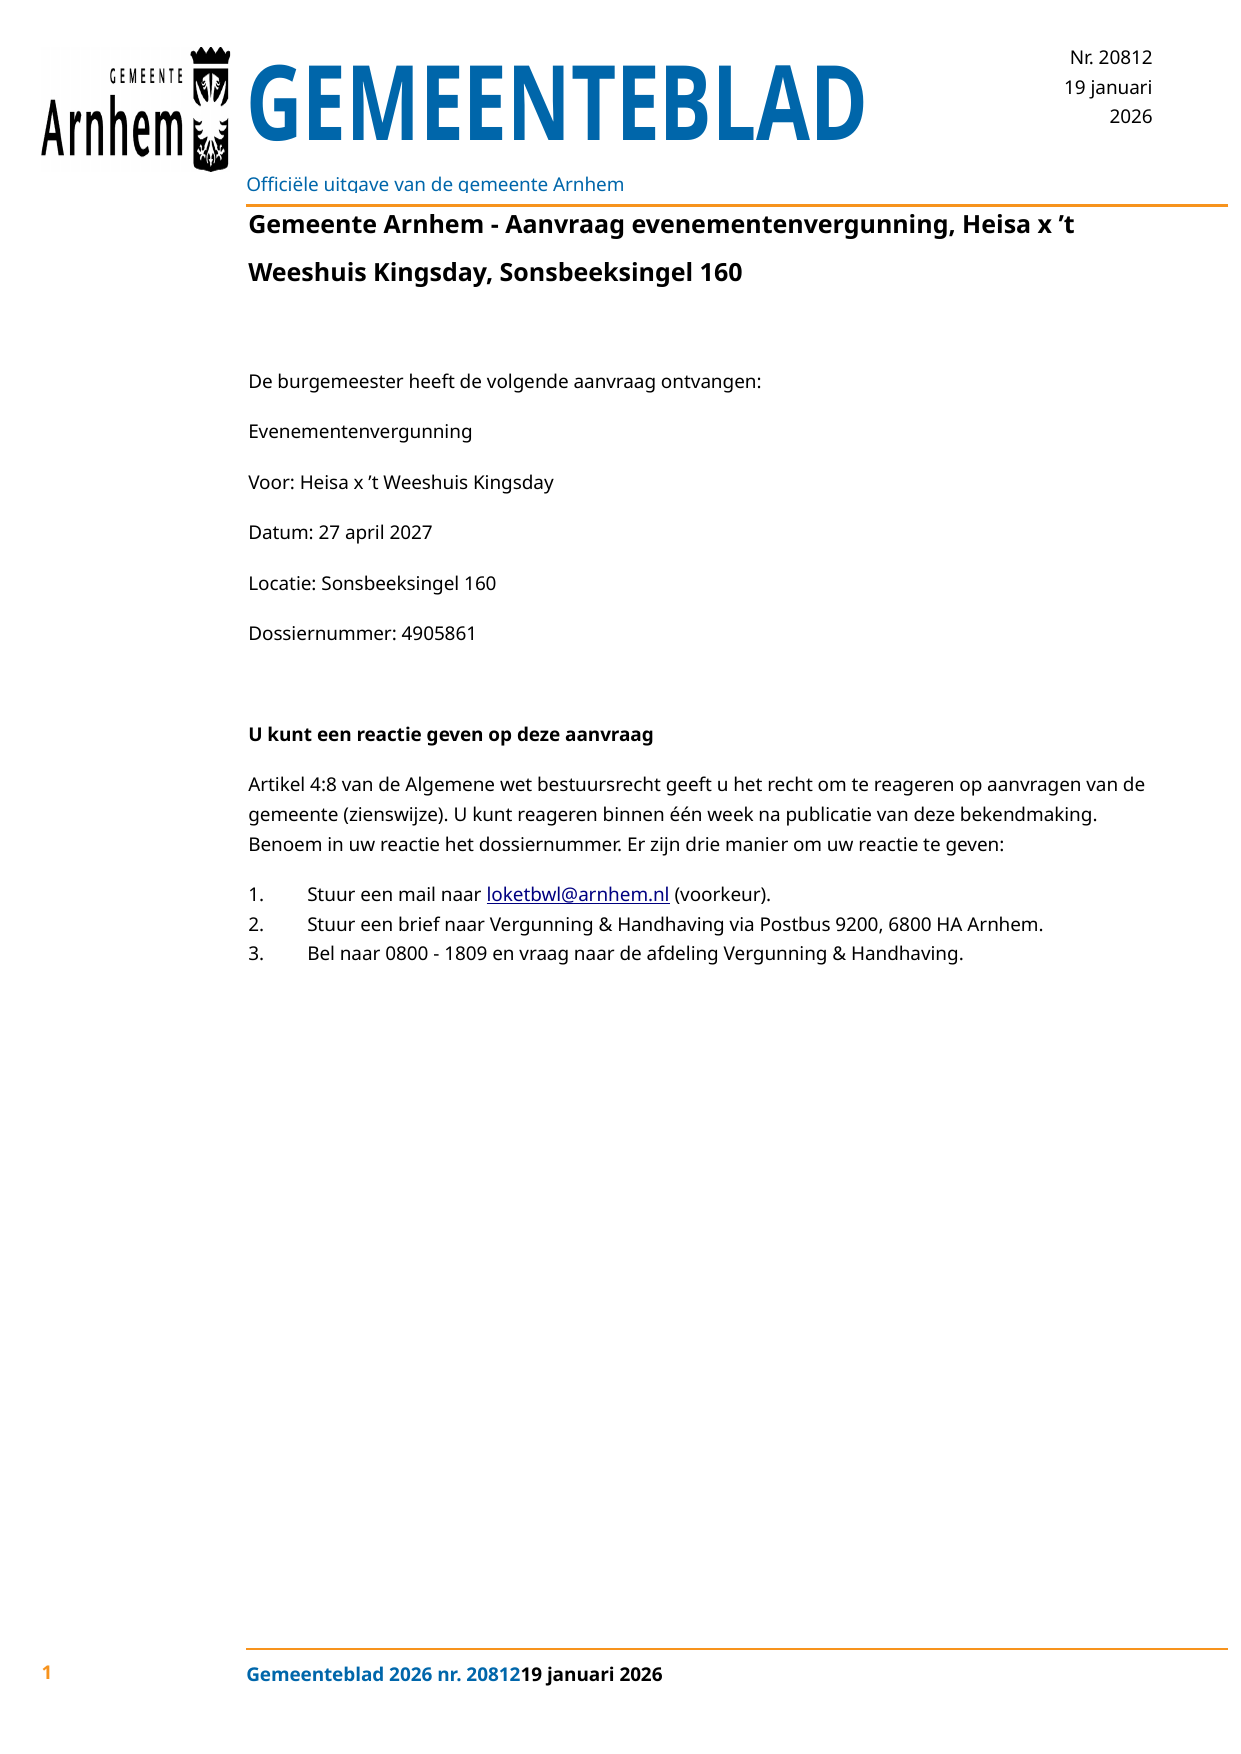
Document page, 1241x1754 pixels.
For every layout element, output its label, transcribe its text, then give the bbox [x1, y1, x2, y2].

list Bel naar 0800 - 1809 en vraag naar de afdeling Vergunning & Handhaving. [248, 940, 1152, 966]
picture [41, 47, 231, 172]
text Gemeente Arnhem - Aanvraag evenementenvergunning, Heisa x ’t Weeshuis Kingsday, Sonsbeeksingel 160 [248, 207, 1152, 288]
text Artikel 4:8 van de Algemene wet bestuursrecht geeft u het recht om te reageren op aanvragen van de gemeente (zienswijze). U kunt reageren binnen één week na publicatie van deze bekendmaking. Benoem in uw reactie het dossiernummer. Er zijn drie manier om uw reactie te geven: [248, 772, 1152, 857]
text Voor: Heisa x ’t Weeshuis Kingsday [248, 469, 1152, 495]
text De burgemeester heeft de volgende aanvraag ontvangen: [248, 368, 1152, 394]
list Stuur een brief naar Vergunning & Handhaving via Postbus 9200, 6800 HA Arnhem. [248, 911, 1152, 937]
text Datum: 27 april 2027 [248, 519, 1152, 545]
text Dossiernummer: 4905861 [248, 620, 1152, 646]
text Locatie: Sonsbeeksingel 160 [248, 570, 1152, 596]
text Evenementenvergunning [248, 419, 1152, 444]
list Stuur een mail naar loketbwl@arnhem.nl (voorkeur). [248, 881, 1152, 907]
text U kunt een reactie geven op deze aanvraag [248, 721, 1152, 747]
